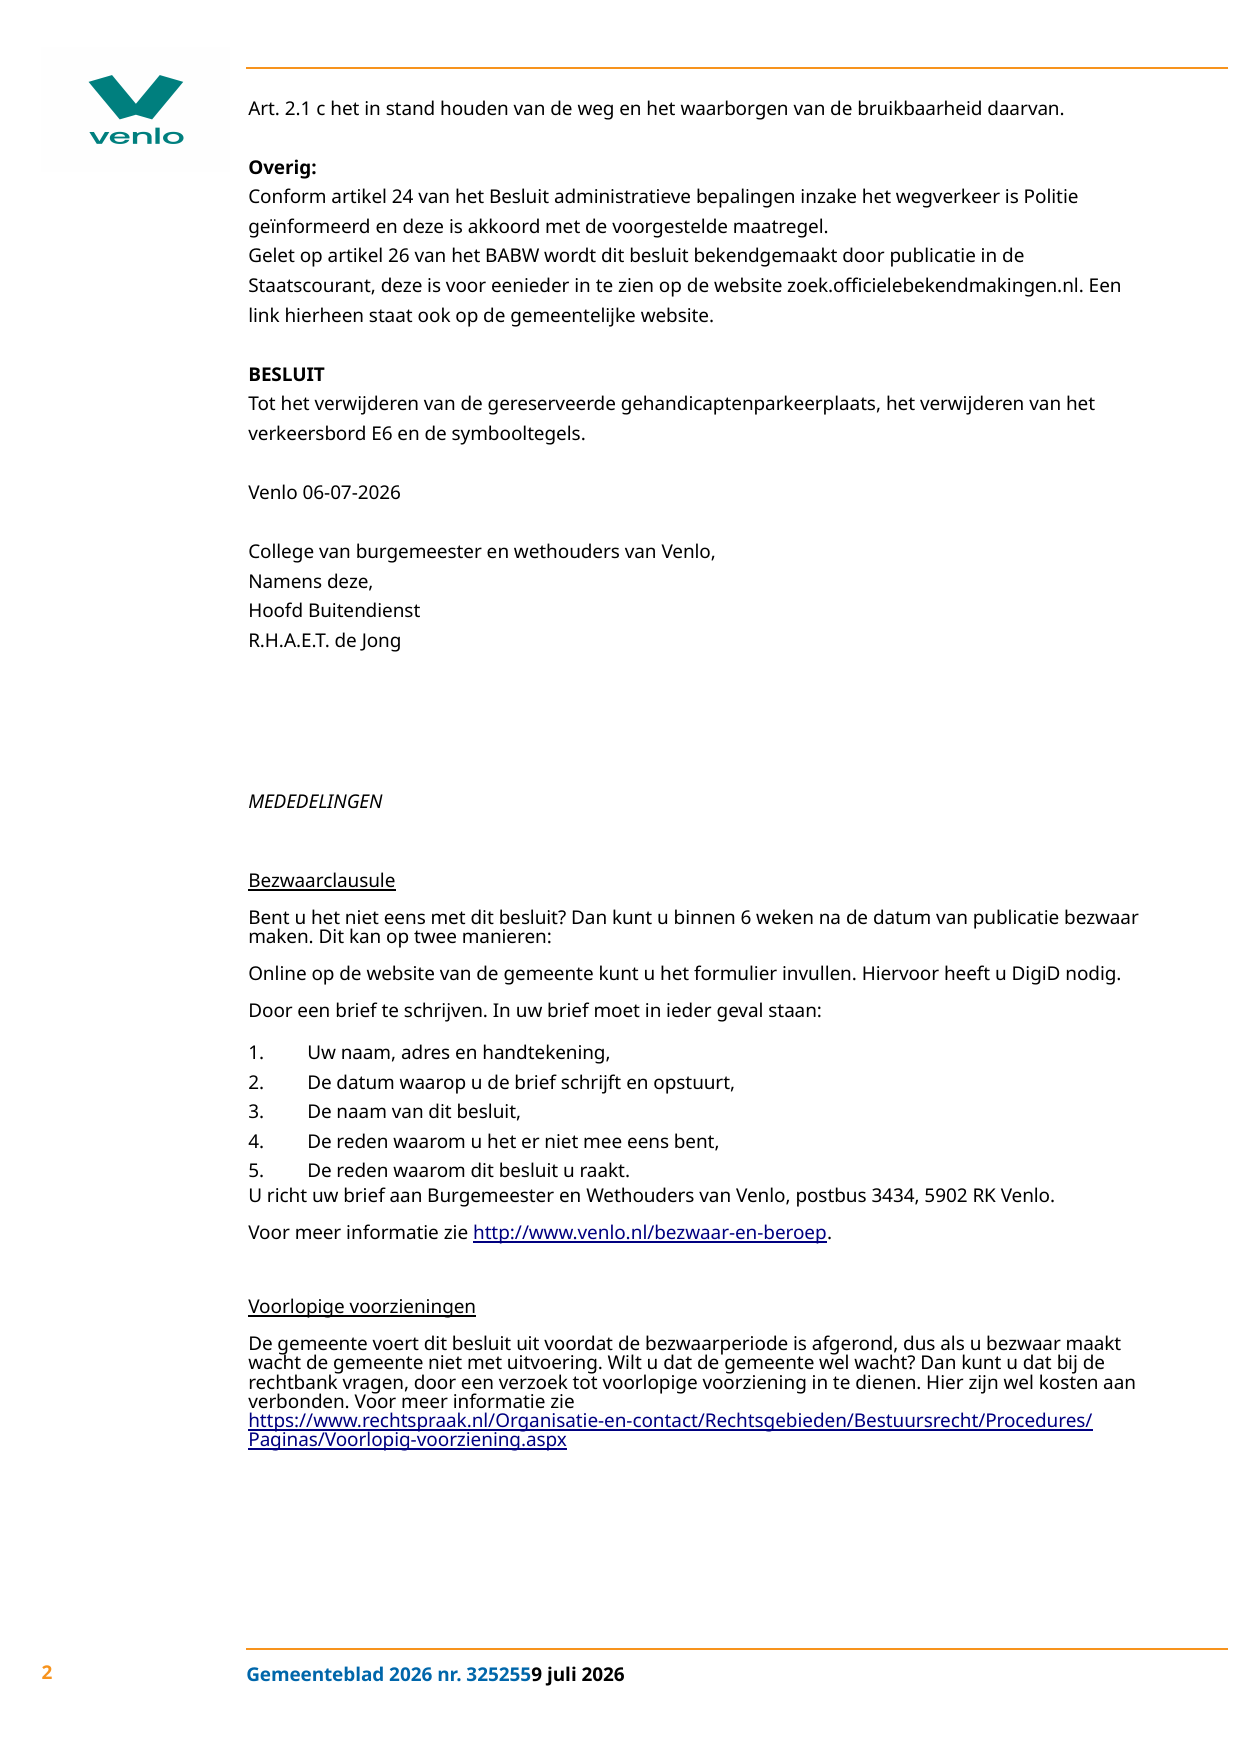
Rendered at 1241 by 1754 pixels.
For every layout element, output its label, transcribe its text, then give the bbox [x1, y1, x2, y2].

list De naam van dit besluit, [248, 1098, 1152, 1124]
picture [41, 47, 231, 172]
text De gemeente voert dit besluit uit voordat de bezwaarperiode is afgerond, dus als u bezwaar maakt wacht de gemeente niet met uitvoering. Wilt u dat de gemeente wel wacht? Dan kunt u dat bij de rechtbank vragen, door een verzoek tot voorlopige voorziening in te dienen. Hier zijn wel kosten aan verbonden. Voor meer informatie zie https://www.rechtspraak.nl/Organisatie-en-contact/Rechtsgebieden/Bestuursrecht/Procedures/Paginas/Voorlopig-voorziening.aspx [248, 1335, 1152, 1451]
list Uw naam, adres en handtekening, [248, 1039, 1152, 1065]
text Bezwaarclausule [248, 872, 1152, 891]
text Venlo 06-07-2026 [248, 479, 1152, 505]
text Door een brief te schrijven. In uw brief moet in ieder geval staan: [248, 1002, 1152, 1022]
list De reden waarom u het er niet mee eens bent, [248, 1128, 1152, 1154]
text Bent u het niet eens met dit besluit? Dan kunt u binnen 6 weken na de datum van publicatie bezwaar maken. Dit kan op twee manieren: [248, 909, 1152, 948]
text Overig: [248, 154, 1152, 180]
text Namens deze, [248, 568, 1152, 594]
list De datum waarop u de brief schrijft en opstuurt, [248, 1069, 1152, 1094]
list De reden waarom dit besluit u raakt. [248, 1158, 1152, 1183]
text Voor meer informatie zie http://www.venlo.nl/bezwaar-en-beroep. [248, 1224, 1152, 1243]
text Hoofd Buitendienst [248, 598, 1152, 623]
text BESLUIT [248, 361, 1152, 387]
text College van burgemeester en wethouders van Venlo, [248, 538, 1152, 564]
text Tot het verwijderen van de gereserveerde gehandicaptenparkeerplaats, het verwijderen van het verkeersbord E6 en de symbooltegels. [248, 391, 1152, 446]
text Online op de website van de gemeente kunt u het formulier invullen. Hiervoor heeft u DigiD nodig. [248, 965, 1152, 984]
text Voorlopige voorzieningen [248, 1298, 1152, 1317]
text U richt uw brief aan Burgemeester en Wethouders van Venlo, postbus 3434, 5902 RK Venlo. [248, 1187, 1152, 1206]
text Conform artikel 24 van het Besluit administratieve bepalingen inzake het wegverkeer is Politie geïnformeerd en deze is akkoord met de voorgestelde maatregel. [248, 183, 1152, 239]
text R.H.A.E.T. de Jong [248, 627, 1152, 653]
text MEDEDELINGEN [248, 789, 1152, 814]
text Gelet op artikel 26 van het BABW wordt dit besluit bekendgemaakt door publicatie in de Staatscourant, deze is voor eenieder in te zien op de website zoek.officielebekendmakingen.nl. Een link hierheen staat ook op de gemeentelijke website. [248, 243, 1152, 328]
text Art. 2.1 c het in stand houden van de weg en het waarborgen van de bruikbaarheid daarvan. [248, 95, 1152, 121]
